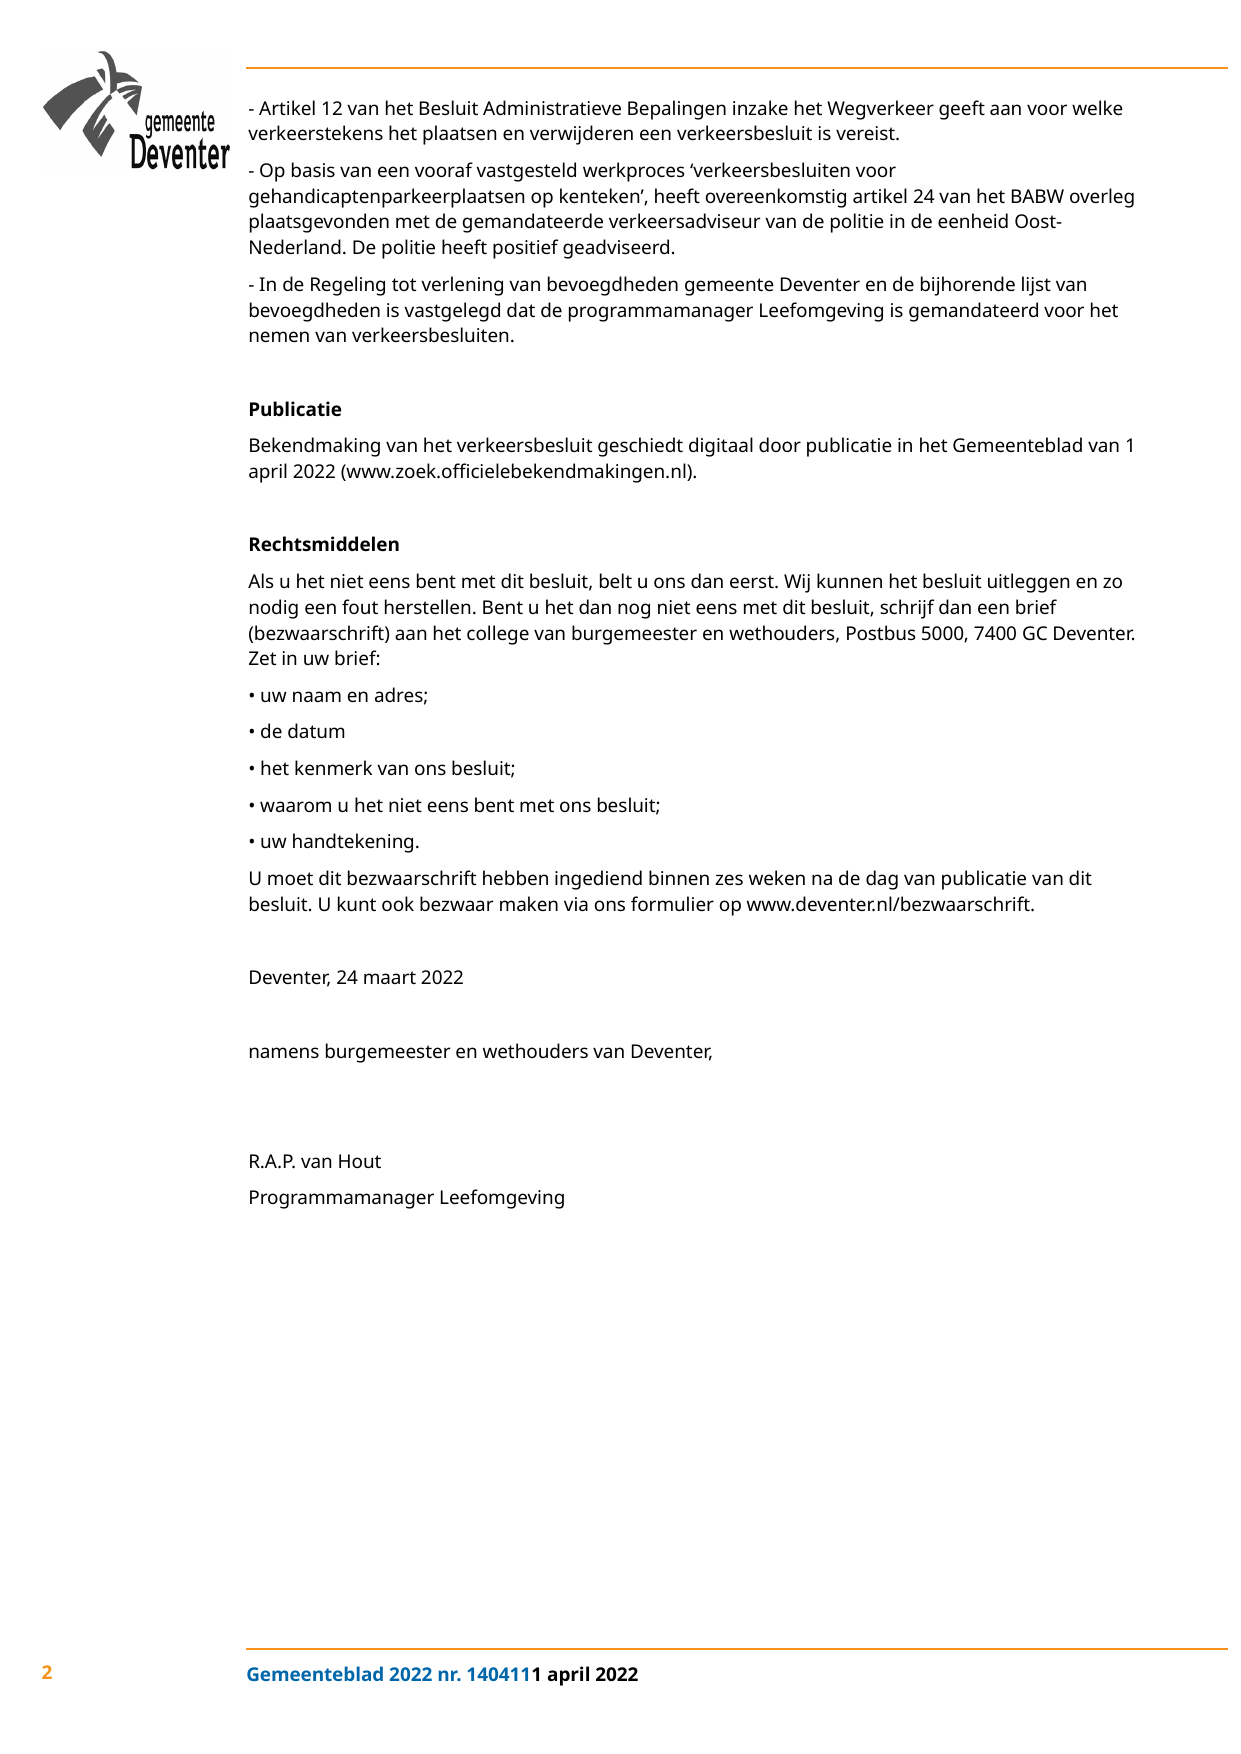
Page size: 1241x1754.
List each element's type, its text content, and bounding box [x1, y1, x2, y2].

text • het kenmerk van ons besluit; [248, 755, 1152, 781]
text - Op basis van een vooraf vastgesteld werkproces ‘verkeersbesluiten voor gehandicaptenparkeerplaatsen op kenteken’, heeft overeenkomstig artikel 24 van het BABW overleg plaatsgevonden met de gemandateerde verkeersadviseur van de politie in de eenheid Oost-Nederland. De politie heeft positief geadviseerd. [248, 157, 1152, 260]
text namens burgemeester en wethouders van Deventer, [248, 1038, 1152, 1063]
text • de datum [248, 719, 1152, 744]
text • uw naam en adres; [248, 682, 1152, 708]
text Publicatie [248, 396, 1152, 422]
text - Artikel 12 van het Besluit Administratieve Bepalingen inzake het Wegverkeer geeft aan voor welke verkeerstekens het plaatsen en verwijderen een verkeersbesluit is vereist. [248, 95, 1152, 146]
text R.A.P. van Hout [248, 1148, 1152, 1173]
text Rechtsmiddelen [248, 532, 1152, 557]
text • uw handtekening. [248, 829, 1152, 854]
text - In de Regeling tot verlening van bevoegdheden gemeente Deventer en de bijhorende lijst van bevoegdheden is vastgelegd dat de programmamanager Leefomgeving is gemandateerd voor het nemen van verkeersbesluiten. [248, 271, 1152, 348]
text U moet dit bezwaarschrift hebben ingediend binnen zes weken na de dag van publicatie van dit besluit. U kunt ook bezwaar maken via ons formulier op www.deventer.nl/bezwaarschrift. [248, 865, 1152, 917]
text Deventer, 24 maart 2022 [248, 964, 1152, 990]
text Bekendmaking van het verkeersbesluit geschiedt digitaal door publicatie in het Gemeenteblad van 1 april 2022 (www.zoek.officielebekendmakingen.nl). [248, 432, 1152, 484]
text Als u het niet eens bent met dit besluit, belt u ons dan eerst. Wij kunnen het besluit uitleggen en zo nodig een fout herstellen. Bent u het dan nog niet eens met dit besluit, schrijf dan een brief (bezwaarschrift) aan het college van burgemeester en wethouders, Postbus 5000, 7400 GC Deventer. Zet in uw brief: [248, 568, 1152, 671]
text • waarom u het niet eens bent met ons besluit; [248, 792, 1152, 818]
picture [41, 47, 231, 172]
text Programmamanager Leefomgeving [248, 1184, 1152, 1210]
